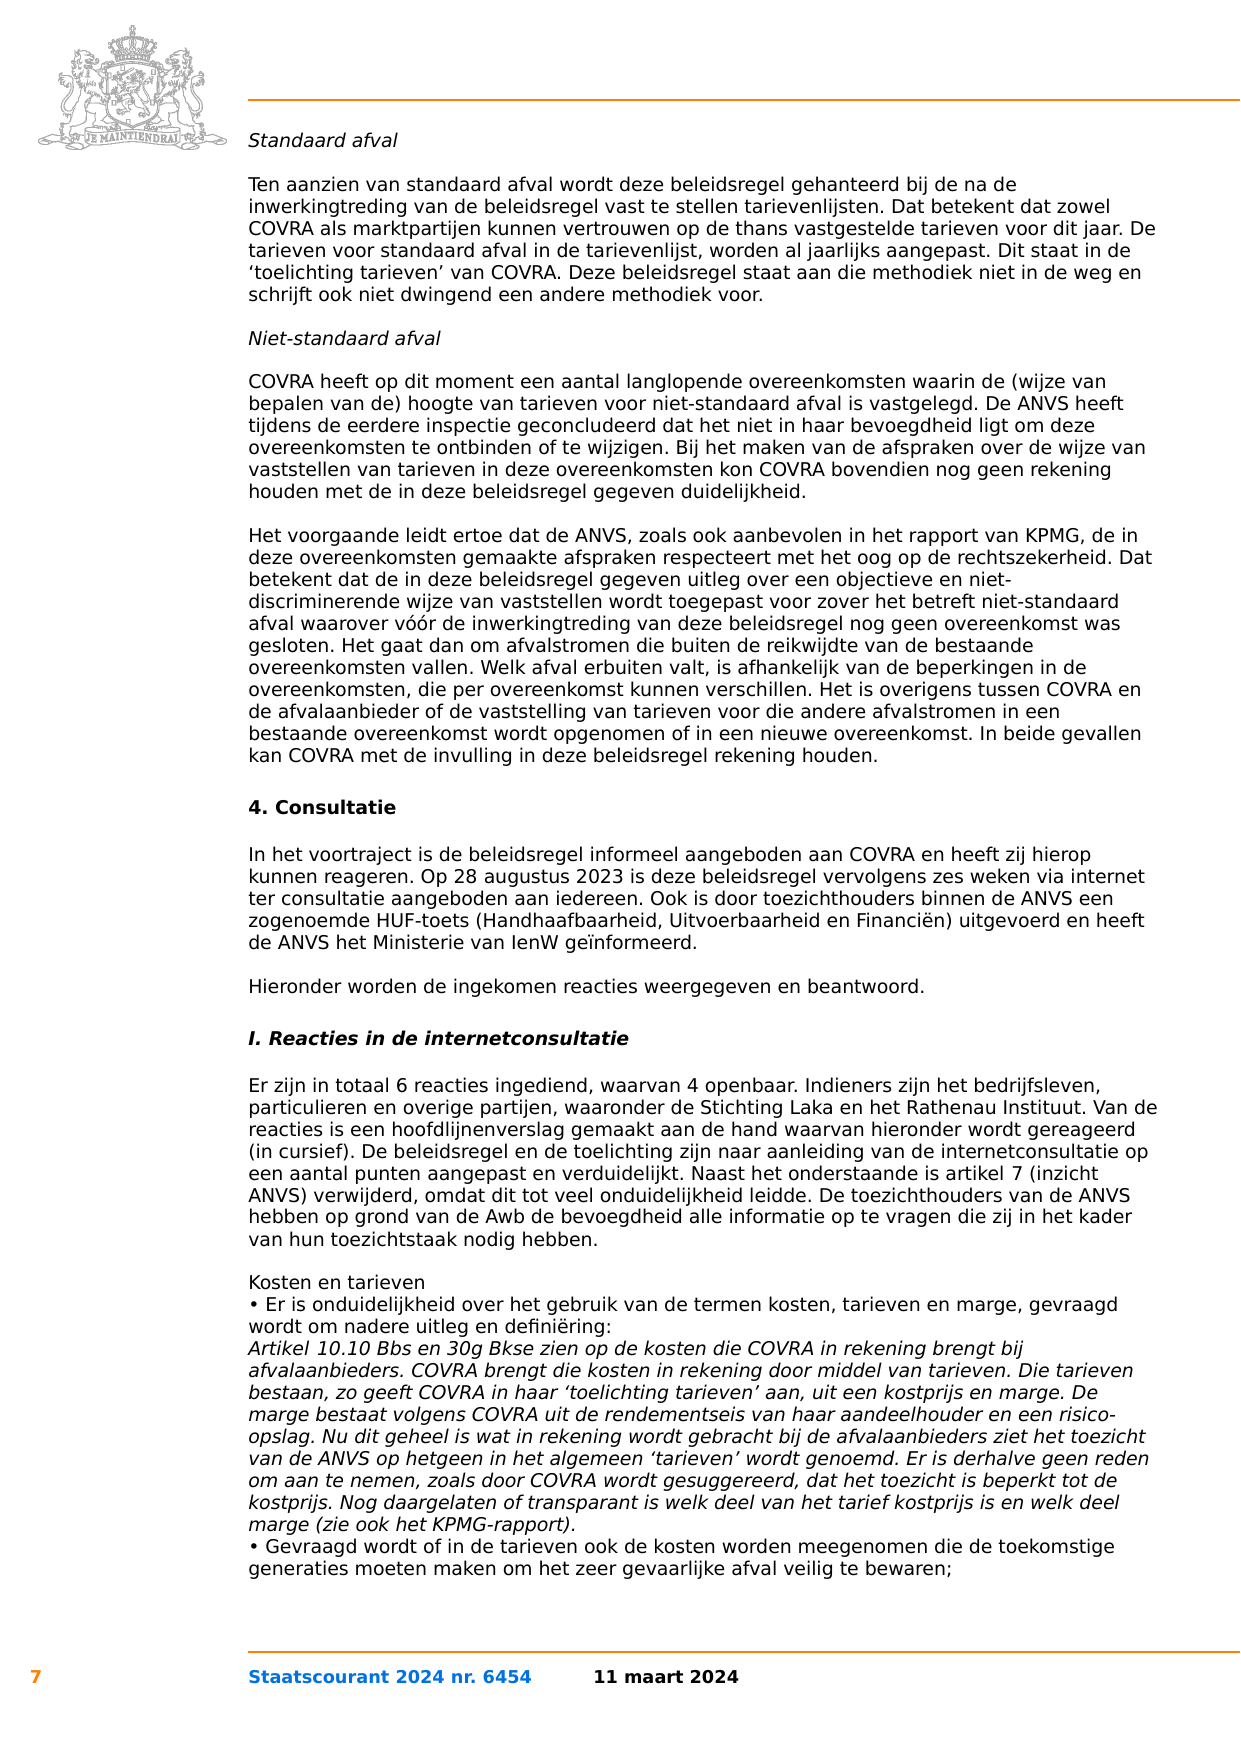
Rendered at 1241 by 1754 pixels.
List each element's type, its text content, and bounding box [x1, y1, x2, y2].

text • Gevraagd wordt of in de tarieven ook de kosten worden meegenomen die de toekomstige generaties moeten maken om het zeer gevaarlijke afval veilig te bewaren; [248, 1536, 1163, 1580]
text Hieronder worden de ingekomen reacties weergegeven en beantwoord. [248, 976, 1163, 998]
text Het voorgaande leidt ertoe dat de ANVS, zoals ook aanbevolen in het rapport van KPMG, de in deze overeenkomsten gemaakte afspraken respecteert met het oog op de rechtszekerheid. Dat betekent dat de in deze beleidsregel gegeven uitleg over een objectieve en niet-discriminerende wijze van vaststellen wordt toegepast voor zover het betreft niet-standaard afval waarover vóór de inwerkingtreding van deze beleidsregel nog geen overeenkomst was gesloten. Het gaat dan om afvalstromen die buiten de reikwijdte van de bestaande overeenkomsten vallen. Welk afval erbuiten valt, is afhankelijk van de beperkingen in de overeenkomsten, die per overeenkomst kunnen verschillen. Het is overigens tussen COVRA en de afvalaanbieder of de vaststelling van tarieven voor die andere afvalstromen in een bestaande overeenkomst wordt opgenomen of in een nieuwe overeenkomst. In beide gevallen kan COVRA met de invulling in deze beleidsregel rekening houden. [248, 525, 1163, 767]
picture [38, 25, 227, 150]
text • Er is onduidelijkheid over het gebruik van de termen kosten, tarieven en marge, gevraagd wordt om nadere uitleg en definiëring: [248, 1294, 1163, 1338]
subtitle Standaard afval [248, 130, 1163, 152]
subtitle Niet-standaard afval [248, 327, 1163, 349]
subtitle Kosten en tarieven [248, 1272, 1163, 1294]
subtitle 4. Consultatie [248, 797, 1163, 819]
text Er zijn in totaal 6 reacties ingediend, waarvan 4 openbaar. Indieners zijn het bedrijfsleven, particulieren en overige partijen, waaronder de Stichting Laka en het Rathenau Instituut. Van de reacties is een hoofdlijnenverslag gemaakt aan de hand waarvan hieronder wordt gereageerd (in cursief). De beleidsregel en de toelichting zijn naar aanleiding van de internetconsultatie op een aantal punten aangepast en verduidelijkt. Naast het onderstaande is artikel 7 (inzicht ANVS) verwijderd, omdat dit tot veel onduidelijkheid leidde. De toezichthouders van de ANVS hebben op grond van de Awb de bevoegdheid alle informatie op te vragen die zij in het kader van hun toezichtstaak nodig hebben. [248, 1074, 1163, 1250]
text Ten aanzien van standaard afval wordt deze beleidsregel gehanteerd bij de na de inwerkingtreding van de beleidsregel vast te stellen tarievenlijsten. Dat betekent dat zowel COVRA als marktpartijen kunnen vertrouwen op de thans vastgestelde tarieven voor dit jaar. De tarieven voor standaard afval in de tarievenlijst, worden al jaarlijks aangepast. Dit staat in de ‘toelichting tarieven’ van COVRA. Deze beleidsregel staat aan die methodiek niet in de weg en schrijft ook niet dwingend een andere methodiek voor. [248, 174, 1163, 306]
text In het voortraject is de beleidsregel informeel aangeboden aan COVRA en heeft zij hierop kunnen reageren. Op 28 augustus 2023 is deze beleidsregel vervolgens zes weken via internet ter consultatie aangeboden aan iedereen. Ook is door toezichthouders binnen de ANVS een zogenoemde HUF-toets (Handhaafbaarheid, Uitvoerbaarheid en Financiën) uitgevoerd en heeft de ANVS het Ministerie van IenW geïnformeerd. [248, 844, 1163, 954]
text Artikel 10.10 Bbs en 30g Bkse zien op de kosten die COVRA in rekening brengt bij afvalaanbieders. COVRA brengt die kosten in rekening door middel van tarieven. Die tarieven bestaan, zo geeft COVRA in haar ‘toelichting tarieven’ aan, uit een kostprijs en marge. De marge bestaat volgens COVRA uit de rendementseis van haar aandeelhouder en een risico-opslag. Nu dit geheel is wat in rekening wordt gebracht bij de afvalaanbieders ziet het toezicht van de ANVS op hetgeen in het algemeen ‘tarieven’ wordt genoemd. Er is derhalve geen reden om aan te nemen, zoals door COVRA wordt gesuggereerd, dat het toezicht is beperkt tot de kostprijs. Nog daargelaten of transparant is welk deel van het tarief kostprijs is en welk deel marge (zie ook het KPMG-rapport). [248, 1338, 1163, 1536]
subtitle I. Reacties in de internetconsultatie [248, 1028, 1163, 1049]
text COVRA heeft op dit moment een aantal langlopende overeenkomsten waarin de (wijze van bepalen van de) hoogte van tarieven voor niet-standaard afval is vastgelegd. De ANVS heeft tijdens de eerdere inspectie geconcludeerd dat het niet in haar bevoegdheid ligt om deze overeenkomsten te ontbinden of te wijzigen. Bij het maken van de afspraken over de wijze van vaststellen van tarieven in deze overeenkomsten kon COVRA bovendien nog geen rekening houden met de in deze beleidsregel gegeven duidelijkheid. [248, 371, 1163, 503]
